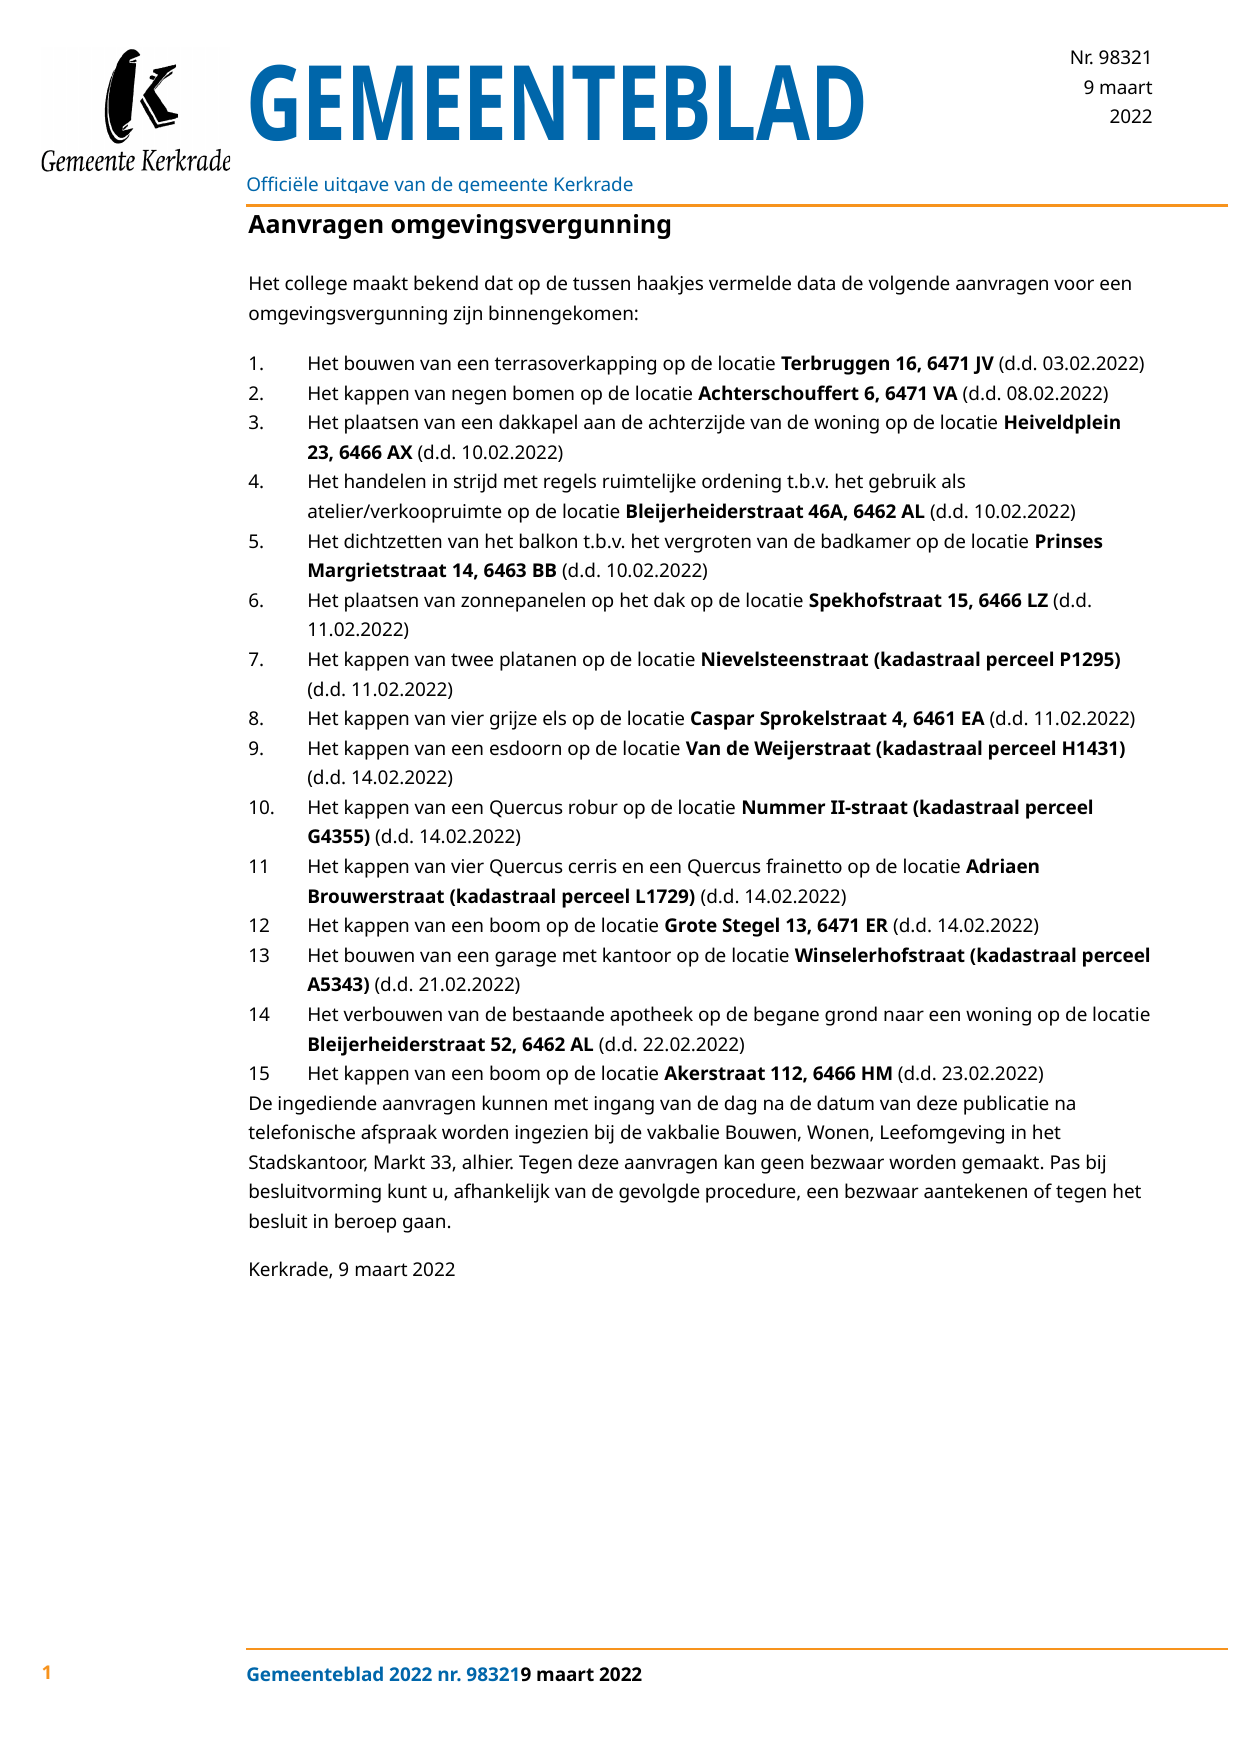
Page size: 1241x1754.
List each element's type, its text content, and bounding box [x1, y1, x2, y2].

list Het plaatsen van zonnepanelen op het dak op de locatie Spekhofstraat 15, 6466 LZ (d.d. 11.02.2022) [248, 587, 1152, 642]
text Het college maakt bekend dat op de tussen haakjes vermelde data de volgende aanvragen voor een omgevingsvergunning zijn binnengekomen: [248, 270, 1152, 326]
list Het bouwen van een garage met kantoor op de locatie Winselerhofstraat (kadastraal perceel A5343) (d.d. 21.02.2022) [248, 942, 1152, 997]
list Het dichtzetten van het balkon t.b.v. het vergroten van de badkamer op de locatie Prinses Margrietstraat 14, 6463 BB (d.d. 10.02.2022) [248, 528, 1152, 583]
list Het kappen van een boom op de locatie Grote Stegel 13, 6471 ER (d.d. 14.02.2022) [248, 912, 1152, 938]
list Het bouwen van een terrasoverkapping op de locatie Terbruggen 16, 6471 JV (d.d. 03.02.2022) [248, 350, 1152, 376]
text Kerkrade, 9 maart 2022 [248, 1256, 1152, 1282]
picture [41, 47, 231, 172]
text Aanvragen omgevingsvergunning [248, 207, 1152, 241]
list Het kappen van vier grijze els op de locatie Caspar Sprokelstraat 4, 6461 EA (d.d. 11.02.2022) [248, 705, 1152, 731]
list Het kappen van negen bomen op de locatie Achterschouffert 6, 6471 VA (d.d. 08.02.2022) [248, 380, 1152, 406]
list Het kappen van een Quercus robur op de locatie Nummer II-straat (kadastraal perceel G4355) (d.d. 14.02.2022) [248, 794, 1152, 849]
text De ingediende aanvragen kunnen met ingang van de dag na de datum van deze publicatie na telefonische afspraak worden ingezien bij de vakbalie Bouwen, Wonen, Leefomgeving in het Stadskantoor, Markt 33, alhier. Tegen deze aanvragen kan geen bezwaar worden gemaakt. Pas bij besluitvorming kunt u, afhankelijk van de gevolgde procedure, een bezwaar aantekenen of tegen het besluit in beroep gaan. [248, 1090, 1152, 1234]
list Het kappen van vier Quercus cerris en een Quercus frainetto op de locatie Adriaen Brouwerstraat (kadastraal perceel L1729) (d.d. 14.02.2022) [248, 853, 1152, 908]
list Het verbouwen van de bestaande apotheek op de begane grond naar een woning op de locatie Bleijerheiderstraat 52, 6462 AL (d.d. 22.02.2022) [248, 1001, 1152, 1056]
list Het kappen van twee platanen op de locatie Nievelsteenstraat (kadastraal perceel P1295) (d.d. 11.02.2022) [248, 646, 1152, 701]
list Het handelen in strijd met regels ruimtelijke ordening t.b.v. het gebruik als atelier/verkoopruimte op de locatie Bleijerheiderstraat 46A, 6462 AL (d.d. 10.02.2022) [248, 469, 1152, 524]
list Het kappen van een boom op de locatie Akerstraat 112, 6466 HM (d.d. 23.02.2022) [248, 1060, 1152, 1086]
list Het kappen van een esdoorn op de locatie Van de Weijerstraat (kadastraal perceel H1431) (d.d. 14.02.2022) [248, 735, 1152, 790]
list Het plaatsen van een dakkapel aan de achterzijde van de woning op de locatie Heiveldplein 23, 6466 AX (d.d. 10.02.2022) [248, 409, 1152, 465]
